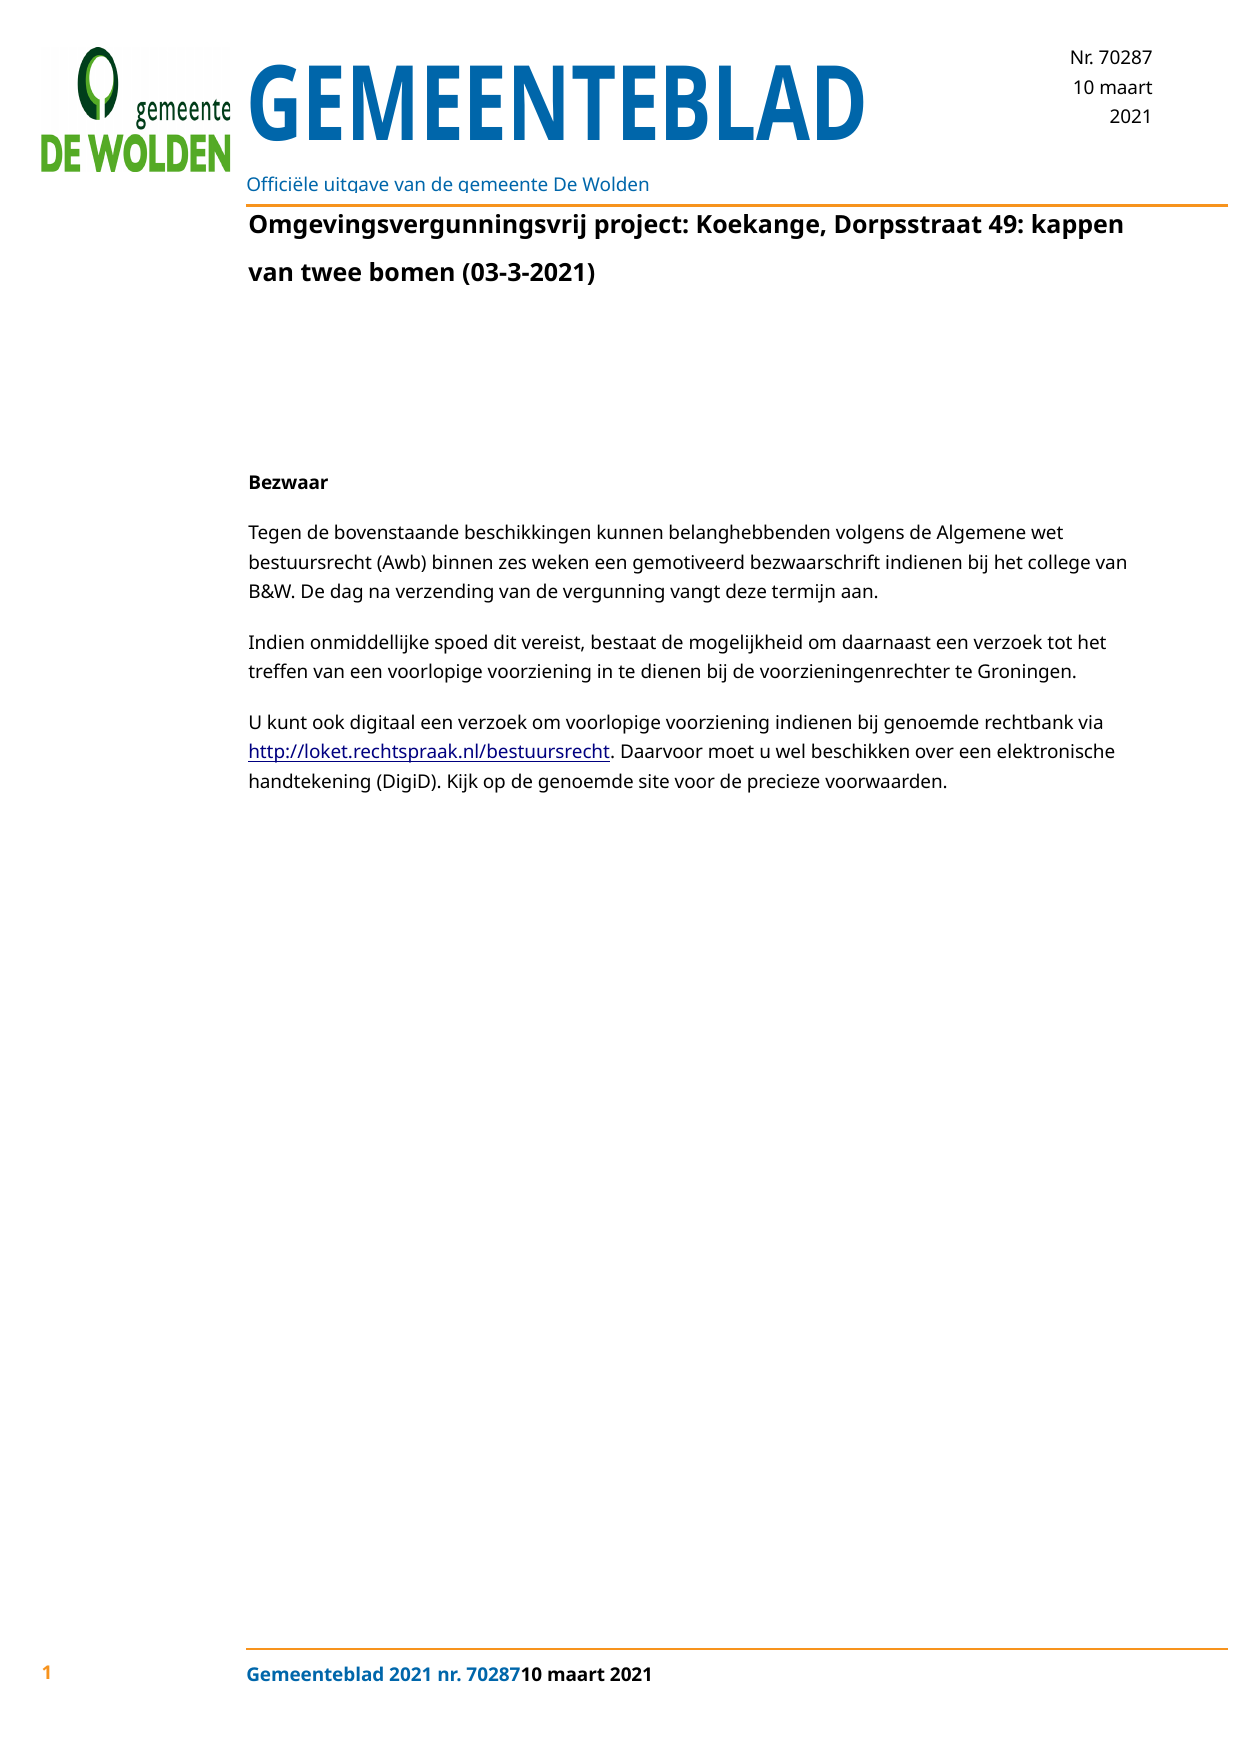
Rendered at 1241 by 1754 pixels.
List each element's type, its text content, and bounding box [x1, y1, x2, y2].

text Indien onmiddellijke spoed dit vereist, bestaat de mogelijkheid om daarnaast een verzoek tot het treffen van een voorlopige voorziening in te dienen bij de voorzieningenrechter te Groningen. [248, 629, 1152, 684]
text U kunt ook digitaal een verzoek om voorlopige voorziening indienen bij genoemde rechtbank via http://loket.rechtspraak.nl/bestuursrecht. Daarvoor moet u wel beschikken over een elektronische handtekening (DigiD). Kijk op de genoemde site voor de precieze voorwaarden. [248, 709, 1152, 794]
text Tegen de bovenstaande beschikkingen kunnen belanghebbenden volgens de Algemene wet bestuursrecht (Awb) binnen zes weken een gemotiveerd bezwaarschrift indienen bij het college van B&W. De dag na verzending van de vergunning vangt deze termijn aan. [248, 519, 1152, 604]
text Bezwaar [248, 469, 1152, 495]
picture [41, 47, 231, 172]
text Omgevingsvergunningsvrij project: Koekange, Dorpsstraat 49: kappen van twee bomen (03-3-2021) [248, 207, 1152, 288]
